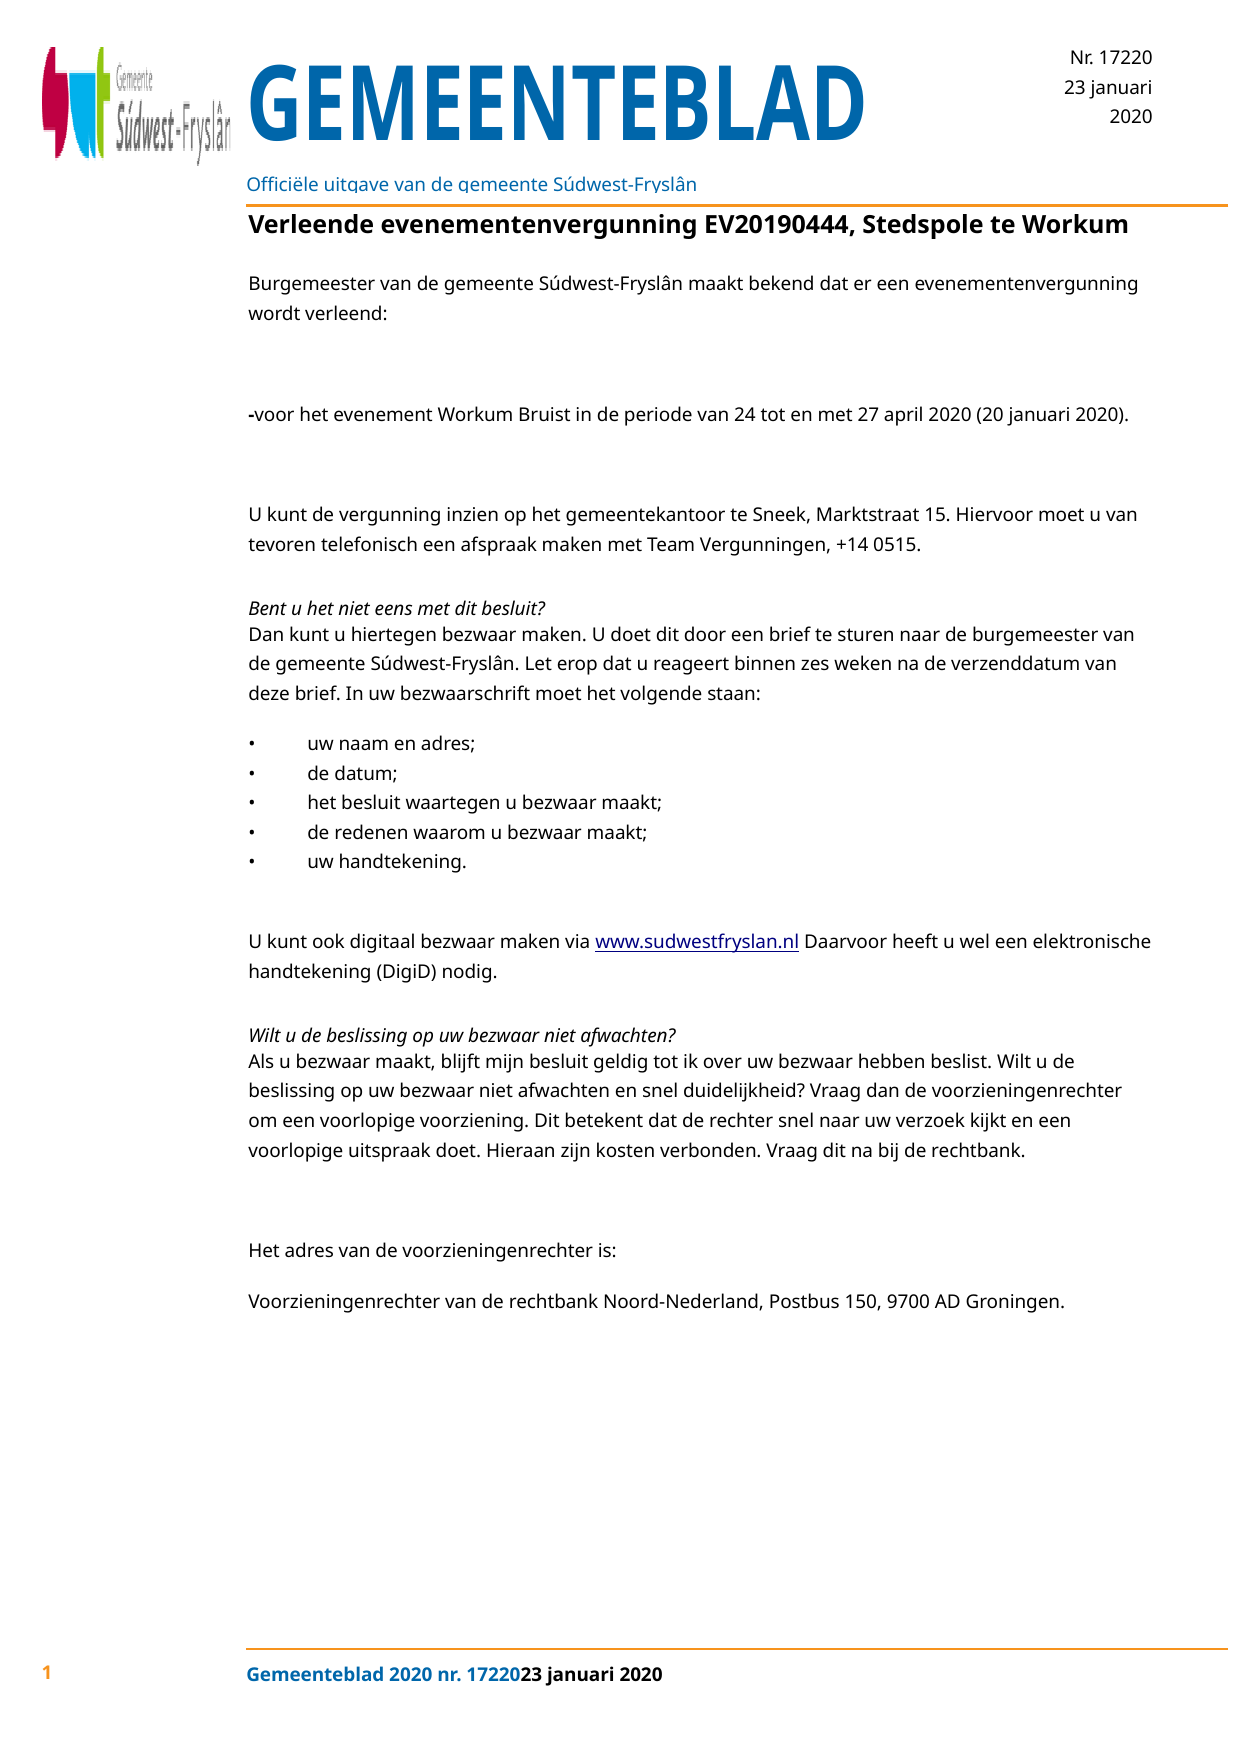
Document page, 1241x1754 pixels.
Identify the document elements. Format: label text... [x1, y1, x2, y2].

text Het adres van de voorzieningenrechter is: [248, 1238, 1152, 1263]
text Burgemeester van de gemeente Súdwest-Fryslân maakt bekend dat er een evenementenvergunning wordt verleend: [248, 270, 1152, 326]
text Dan kunt u hiertegen bezwaar maken. U doet dit door een brief te sturen naar de burgemeester van de gemeente Súdwest-Fryslân. Let erop dat u reageert binnen zes weken na de verzenddatum van deze brief. In uw bezwaarschrift moet het volgende staan: [248, 621, 1152, 706]
text Bent u het niet eens met dit besluit? [248, 595, 1152, 621]
list uw handtekening. [248, 849, 1152, 874]
text Verleende evenementenvergunning EV20190444, Stedspole te Workum [248, 207, 1152, 241]
text Voorzieningenrechter van de rechtbank Noord-Nederland, Postbus 150, 9700 AD Groningen. [248, 1288, 1152, 1314]
text Wilt u de beslissing op uw bezwaar niet afwachten? [248, 1022, 1152, 1048]
text U kunt ook digitaal bezwaar maken via www.sudwestfryslan.nl Daarvoor heeft u wel een elektronische handtekening (DigiD) nodig. [248, 929, 1152, 984]
picture [41, 47, 231, 172]
text U kunt de vergunning inzien op het gemeentekantoor te Sneek, Marktstraat 15. Hiervoor moet u van tevoren telefonisch een afspraak maken met Team Vergunningen, +14 0515. [248, 502, 1152, 557]
text Als u bezwaar maakt, blijft mijn besluit geldig tot ik over uw bezwaar hebben beslist. Wilt u de beslissing op uw bezwaar niet afwachten en snel duidelijkheid? Vraag dan de voorzieningenrechter om een voorlopige voorziening. Dit betekent dat de rechter snel naar uw verzoek kijkt en een voorlopige uitspraak doet. Hieraan zijn kosten verbonden. Vraag dit na bij de rechtbank. [248, 1048, 1152, 1162]
list de datum; [248, 760, 1152, 786]
list uw naam en adres; [248, 730, 1152, 756]
list het besluit waartegen u bezwaar maakt; [248, 789, 1152, 815]
text -voor het evenement Workum Bruist in de periode van 24 tot en met 27 april 2020 (20 januari 2020). [248, 401, 1152, 426]
list de redenen waarom u bezwaar maakt; [248, 819, 1152, 845]
